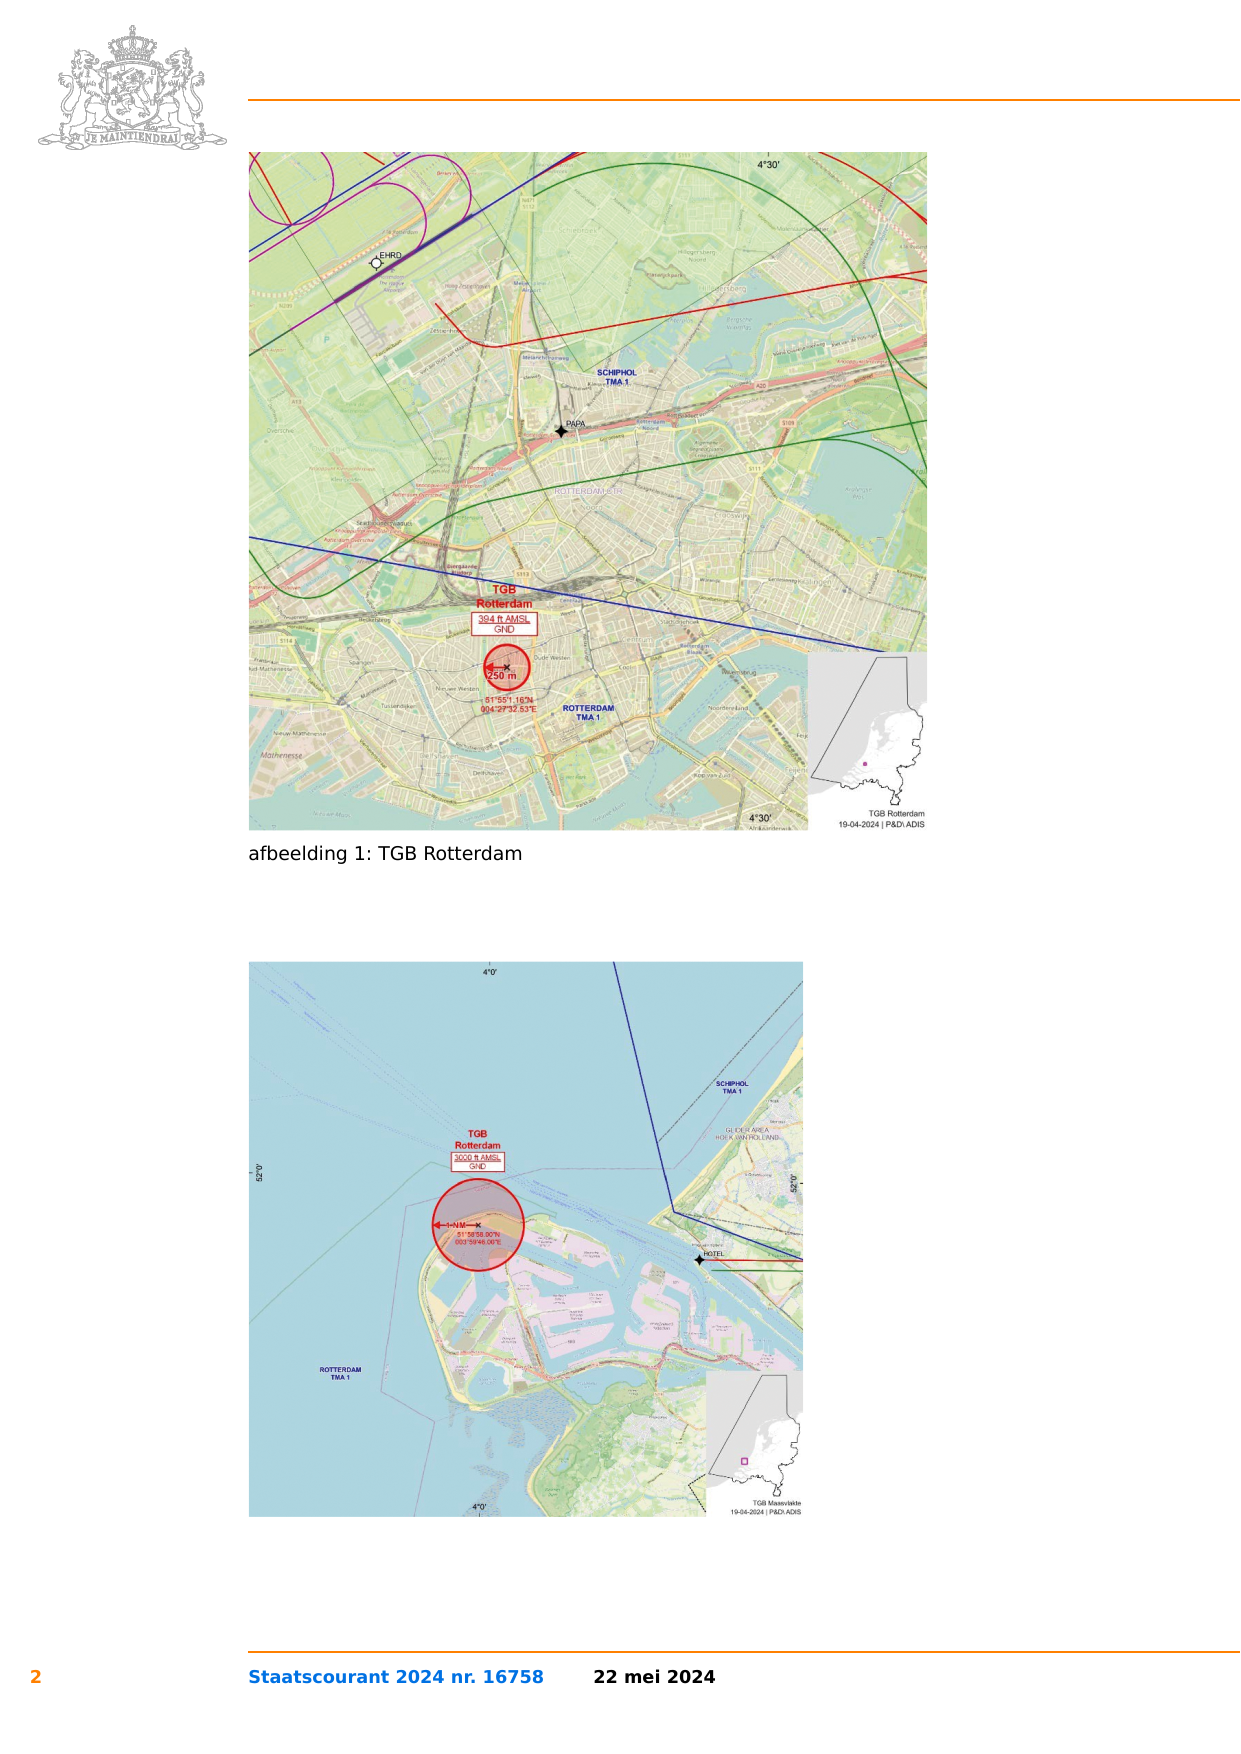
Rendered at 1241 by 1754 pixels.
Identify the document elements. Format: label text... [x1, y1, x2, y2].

picture [248, 151, 928, 831]
text afbeelding 1: TGB Rotterdam [248, 843, 927, 865]
picture [248, 961, 804, 1517]
picture [38, 25, 227, 150]
